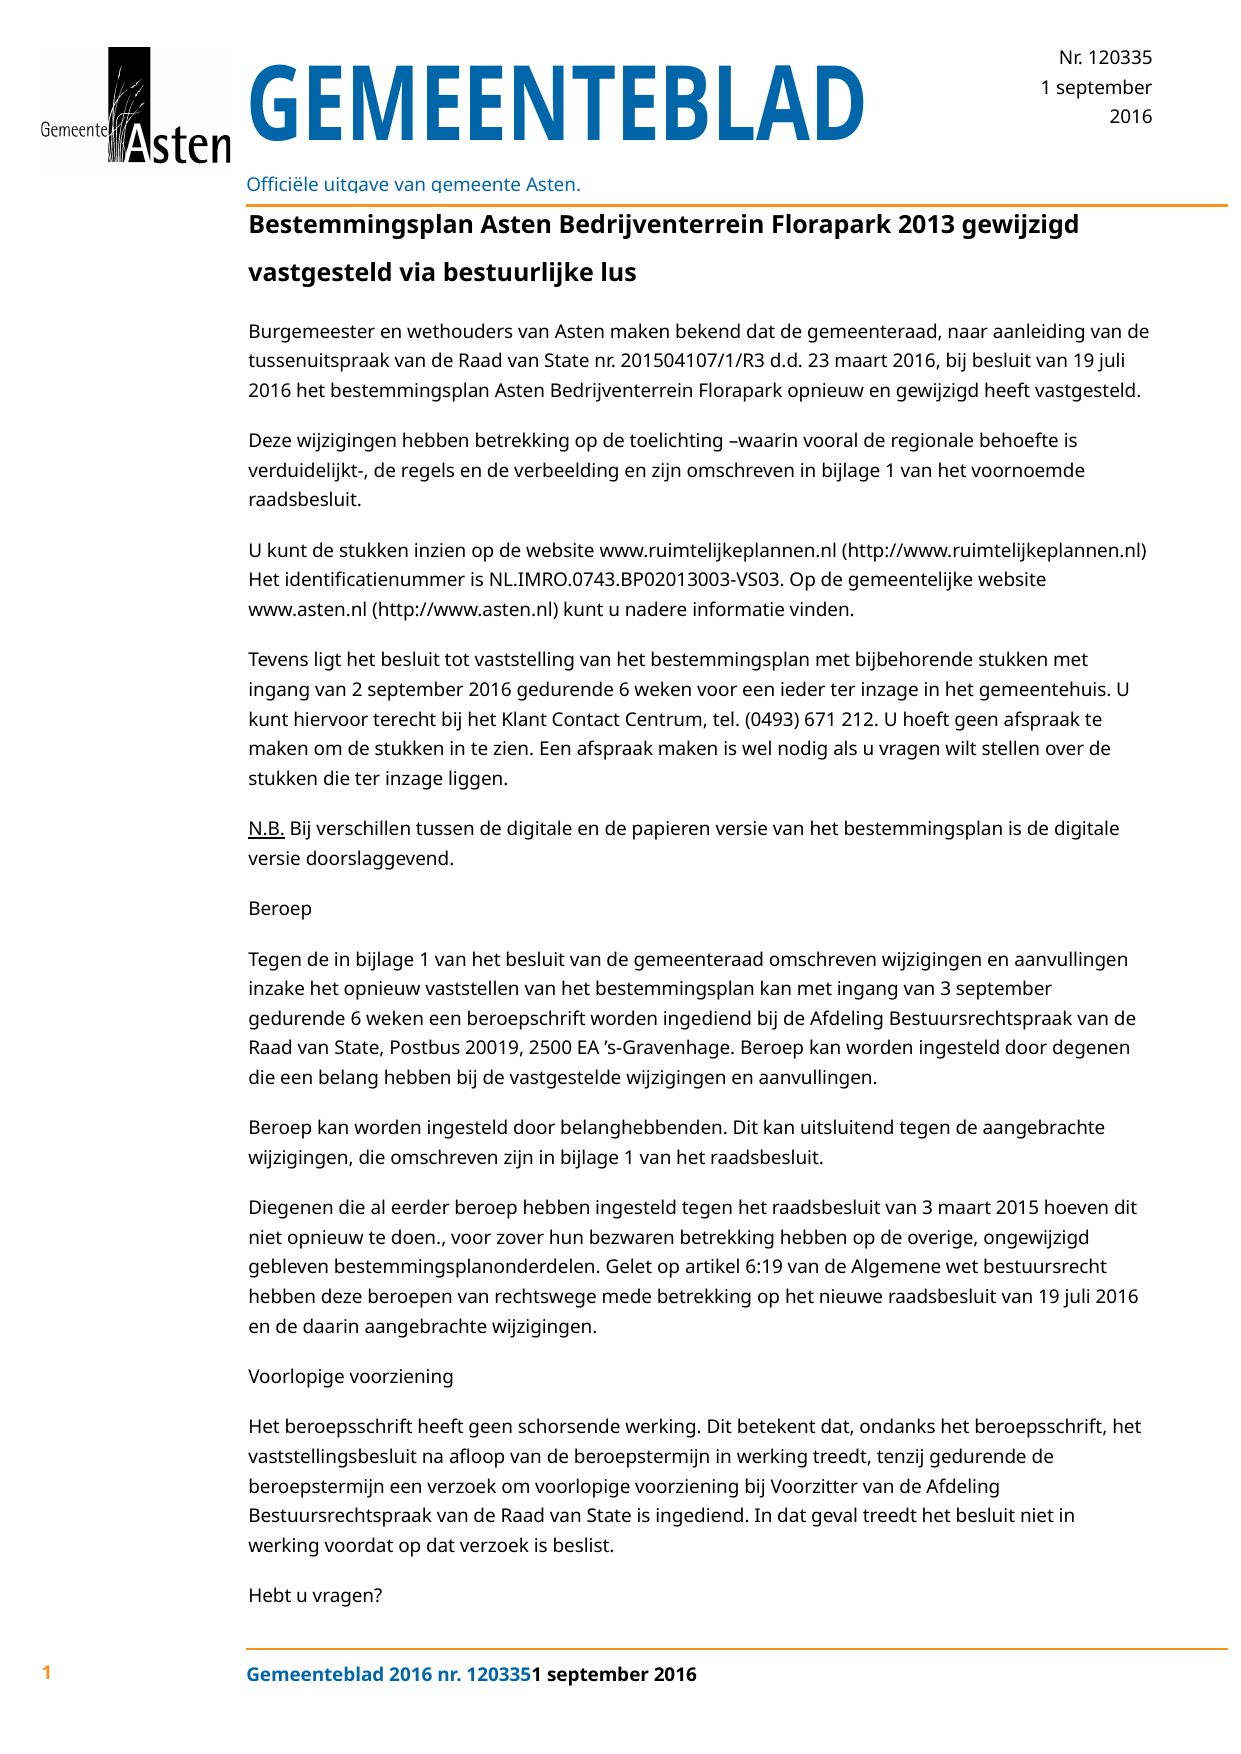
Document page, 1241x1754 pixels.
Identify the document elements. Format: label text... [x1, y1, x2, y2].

text Tegen de in bijlage 1 van het besluit van de gemeenteraad omschreven wijzigingen en aanvullingen inzake het opnieuw vaststellen van het bestemmingsplan kan met ingang van 3 september gedurende 6 weken een beroepschrift worden ingediend bij de Afdeling Bestuursrechtspraak van de Raad van State, Postbus 20019, 2500 EA ’s-Gravenhage. Beroep kan worden ingesteld door degenen die een belang hebben bij de vastgestelde wijzigingen en aanvullingen. [248, 946, 1152, 1090]
text U kunt de stukken inzien op de website www.ruimtelijkeplannen.nl (http://www.ruimtelijkeplannen.nl) Het identificatienummer is NL.IMRO.0743.BP02013003-VS03. Op de gemeentelijke website www.asten.nl (http://www.asten.nl) kunt u nadere informatie vinden. [248, 537, 1152, 622]
text Burgemeester en wethouders van Asten maken bekend dat de gemeenteraad, naar aanleiding van de tussenuitspraak van de Raad van State nr. 201504107/1/R3 d.d. 23 maart 2016, bij besluit van 19 juli 2016 het bestemmingsplan Asten Bedrijventerrein Florapark opnieuw en gewijzigd heeft vastgesteld. [248, 318, 1152, 403]
text Deze wijzigingen hebben betrekking op de toelichting –waarin vooral de regionale behoefte is verduidelijkt-, de regels en de verbeelding en zijn omschreven in bijlage 1 van het voornoemde raadsbesluit. [248, 427, 1152, 512]
picture [41, 47, 231, 172]
text Hebt u vragen? [248, 1582, 1152, 1608]
text Diegenen die al eerder beroep hebben ingesteld tegen het raadsbesluit van 3 maart 2015 hoeven dit niet opnieuw te doen., voor zover hun bezwaren betrekking hebben op de overige, ongewijzigd gebleven bestemmingsplanonderdelen. Gelet op artikel 6:19 van de Algemene wet bestuursrecht hebben deze beroepen van rechtswege mede betrekking op het nieuwe raadsbesluit van 19 juli 2016 en de daarin aangebrachte wijzigingen. [248, 1194, 1152, 1339]
text Beroep kan worden ingesteld door belanghebbenden. Dit kan uitsluitend tegen de aangebrachte wijzigingen, die omschreven zijn in bijlage 1 van het raadsbesluit. [248, 1114, 1152, 1170]
text Het beroepsschrift heeft geen schorsende werking. Dit betekent dat, ondanks het beroepsschrift, het vaststellingsbesluit na afloop van de beroepstermijn in werking treedt, tenzij gedurende de beroepstermijn een verzoek om voorlopige voorziening bij Voorzitter van de Afdeling Bestuursrechtspraak van de Raad van State is ingediend. In dat geval treedt het besluit niet in werking voordat op dat verzoek is beslist. [248, 1414, 1152, 1558]
text Tevens ligt het besluit tot vaststelling van het bestemmingsplan met bijbehorende stukken met ingang van 2 september 2016 gedurende 6 weken voor een ieder ter inzage in het gemeentehuis. U kunt hiervoor terecht bij het Klant Contact Centrum, tel. (0493) 671 212. U hoeft geen afspraak te maken om de stukken in te zien. Een afspraak maken is wel nodig als u vragen wilt stellen over de stukken die ter inzage liggen. [248, 647, 1152, 791]
text N.B. Bij verschillen tussen de digitale en de papieren versie van het bestemmingsplan is de digitale versie doorslaggevend. [248, 815, 1152, 871]
text Voorlopige voorziening [248, 1363, 1152, 1389]
text Bestemmingsplan Asten Bedrijventerrein Florapark 2013 gewijzigd vastgesteld via bestuurlijke lus [248, 207, 1152, 288]
text Beroep [248, 895, 1152, 921]
